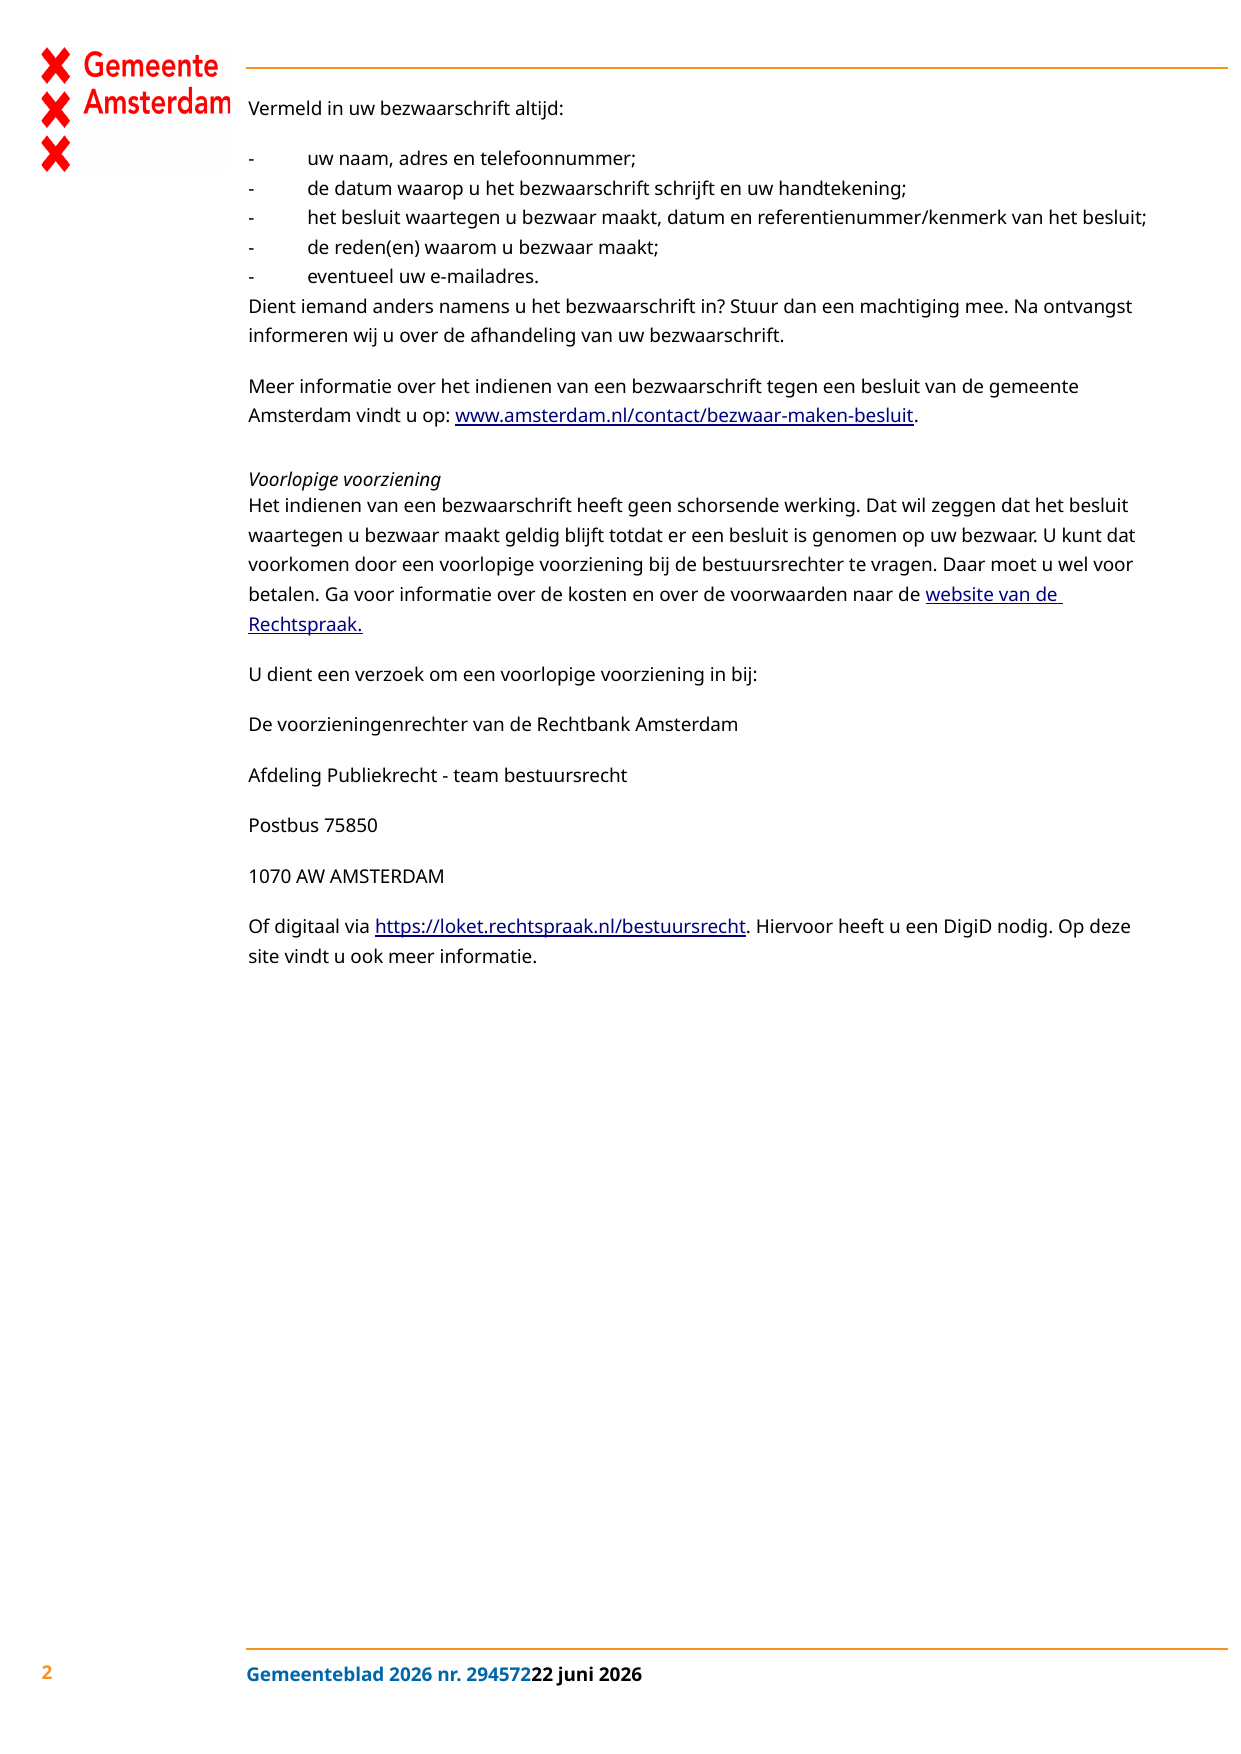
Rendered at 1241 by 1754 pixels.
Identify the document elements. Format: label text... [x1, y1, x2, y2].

text Meer informatie over het indienen van een bezwaarschrift tegen een besluit van de gemeente Amsterdam vindt u op: www.amsterdam.nl/contact/bezwaar-maken-besluit. [248, 373, 1152, 428]
text De voorzieningenrechter van de Rechtbank Amsterdam [248, 712, 1152, 737]
text Postbus 75850 [248, 812, 1152, 838]
picture [41, 47, 231, 172]
list de reden(en) waarom u bezwaar maakt; [248, 234, 1152, 260]
list uw naam, adres en telefoonnummer; [248, 145, 1152, 171]
list de datum waarop u het bezwaarschrift schrijft en uw handtekening; [248, 175, 1152, 201]
text Voorlopige voorziening [248, 467, 1152, 492]
list het besluit waartegen u bezwaar maakt, datum en referentienummer/kenmerk van het besluit; [248, 204, 1152, 230]
text Vermeld in uw bezwaarschrift altijd: [248, 95, 1152, 121]
text 1070 AW AMSTERDAM [248, 863, 1152, 888]
text Dient iemand anders namens u het bezwaarschrift in? Stuur dan een machtiging mee. Na ontvangst informeren wij u over de afhandeling van uw bezwaarschrift. [248, 293, 1152, 348]
text Of digitaal via https://loket.rechtspraak.nl/bestuursrecht. Hiervoor heeft u een DigiD nodig. Op deze site vindt u ook meer informatie. [248, 913, 1152, 968]
text Afdeling Publiekrecht - team bestuursrecht [248, 762, 1152, 788]
text Het indienen van een bezwaarschrift heeft geen schorsende werking. Dat wil zeggen dat het besluit waartegen u bezwaar maakt geldig blijft totdat er een besluit is genomen op uw bezwaar. U kunt dat voorkomen door een voorlopige voorziening bij de bestuursrechter te vragen. Daar moet u wel voor betalen. Ga voor informatie over de kosten en over de voorwaarden naar de website van de Rechtspraak. [248, 492, 1152, 636]
text U dient een verzoek om een voorlopige voorziening in bij: [248, 661, 1152, 687]
list eventueel uw e-mailadres. [248, 263, 1152, 289]
